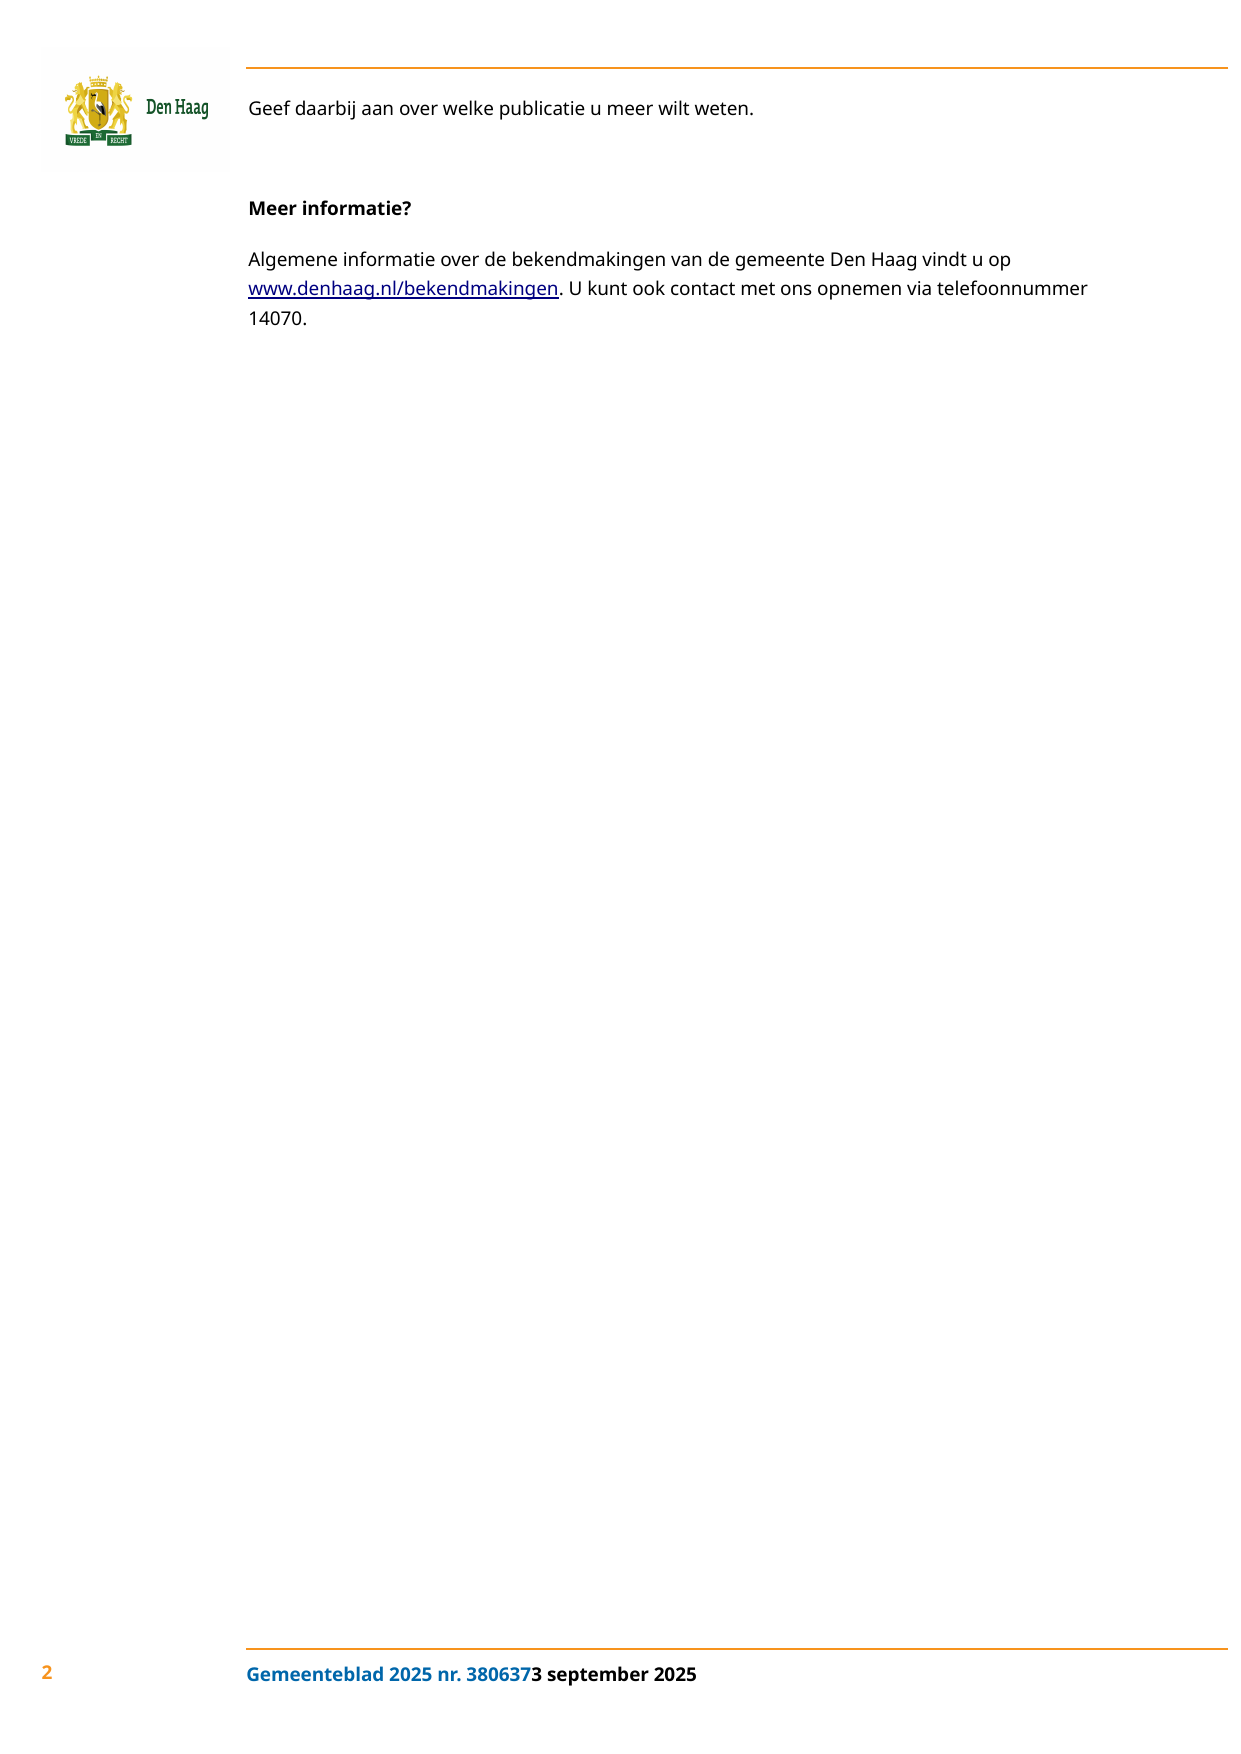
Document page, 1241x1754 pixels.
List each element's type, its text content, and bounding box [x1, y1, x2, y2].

text Geef daarbij aan over welke publicatie u meer wilt weten. [248, 95, 1152, 121]
picture [41, 47, 231, 172]
text Meer informatie? [248, 196, 1152, 221]
text Algemene informatie over de bekendmakingen van de gemeente Den Haag vindt u op www.denhaag.nl/bekendmakingen. U kunt ook contact met ons opnemen via telefoonnummer 14070. [248, 246, 1152, 331]
